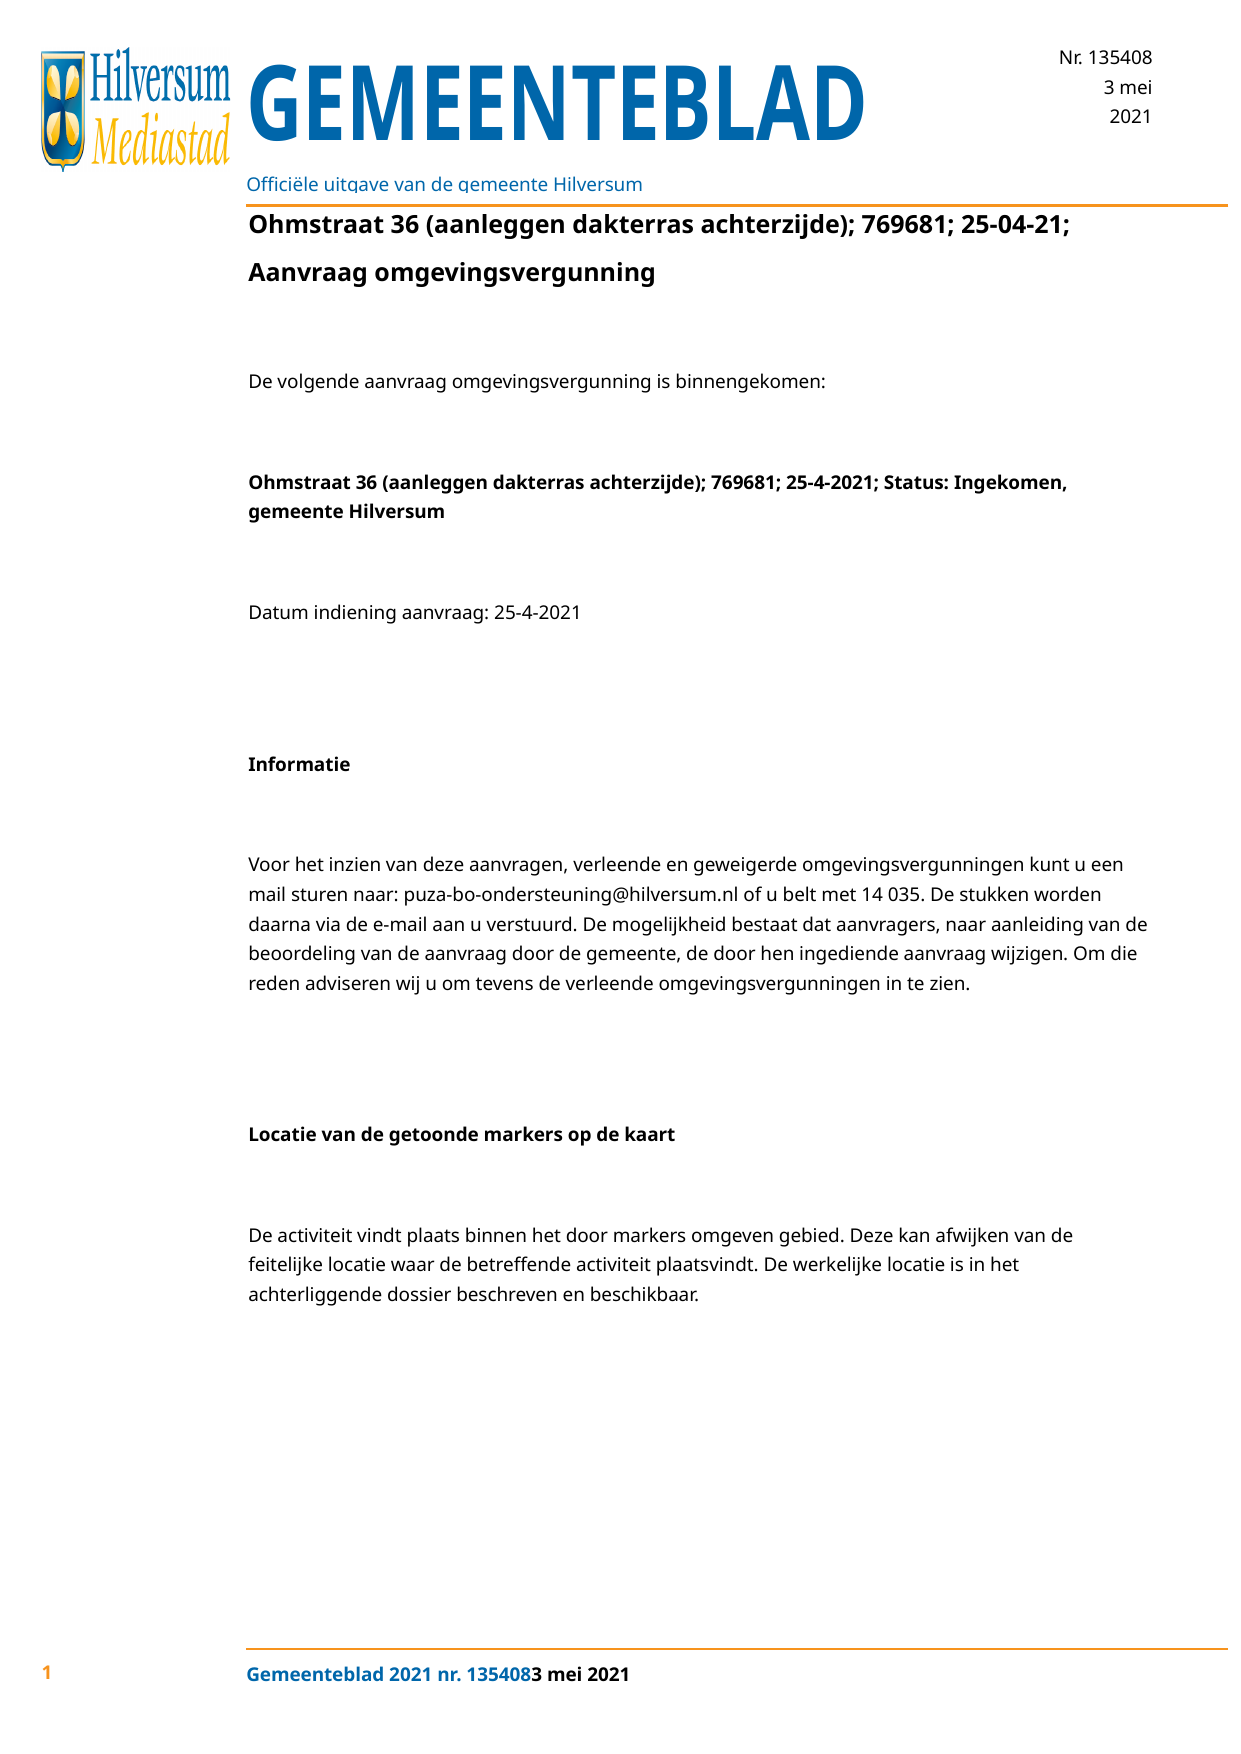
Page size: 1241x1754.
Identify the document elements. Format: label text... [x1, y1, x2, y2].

text Ohmstraat 36 (aanleggen dakterras achterzijde); 769681; 25-04-21; Aanvraag omgevingsvergunning [248, 207, 1152, 288]
text Voor het inzien van deze aanvragen, verleende en geweigerde omgevingsvergunningen kunt u een mail sturen naar: puza-bo-ondersteuning@hilversum.nl of u belt met 14 035. De stukken worden daarna via de e-mail aan u verstuurd. De mogelijkheid bestaat dat aanvragers, naar aanleiding van de beoordeling van de aanvraag door de gemeente, de door hen ingediende aanvraag wijzigen. Om die reden adviseren wij u om tevens de verleende omgevingsvergunningen in te zien. [248, 852, 1152, 996]
text Locatie van de getoonde markers op de kaart [248, 1121, 1152, 1147]
text Datum indiening aanvraag: 25-4-2021 [248, 599, 1152, 625]
text De activiteit vindt plaats binnen het door markers omgeven gebied. Deze kan afwijken van de feitelijke locatie waar de betreffende activiteit plaatsvindt. De werkelijke locatie is in het achterliggende dossier beschreven en beschikbaar. [248, 1222, 1152, 1307]
text Ohmstraat 36 (aanleggen dakterras achterzijde); 769681; 25-4-2021; Status: Ingekomen, gemeente Hilversum [248, 469, 1152, 524]
picture [41, 47, 231, 172]
text Informatie [248, 751, 1152, 777]
text De volgende aanvraag omgevingsvergunning is binnengekomen: [248, 368, 1152, 394]
